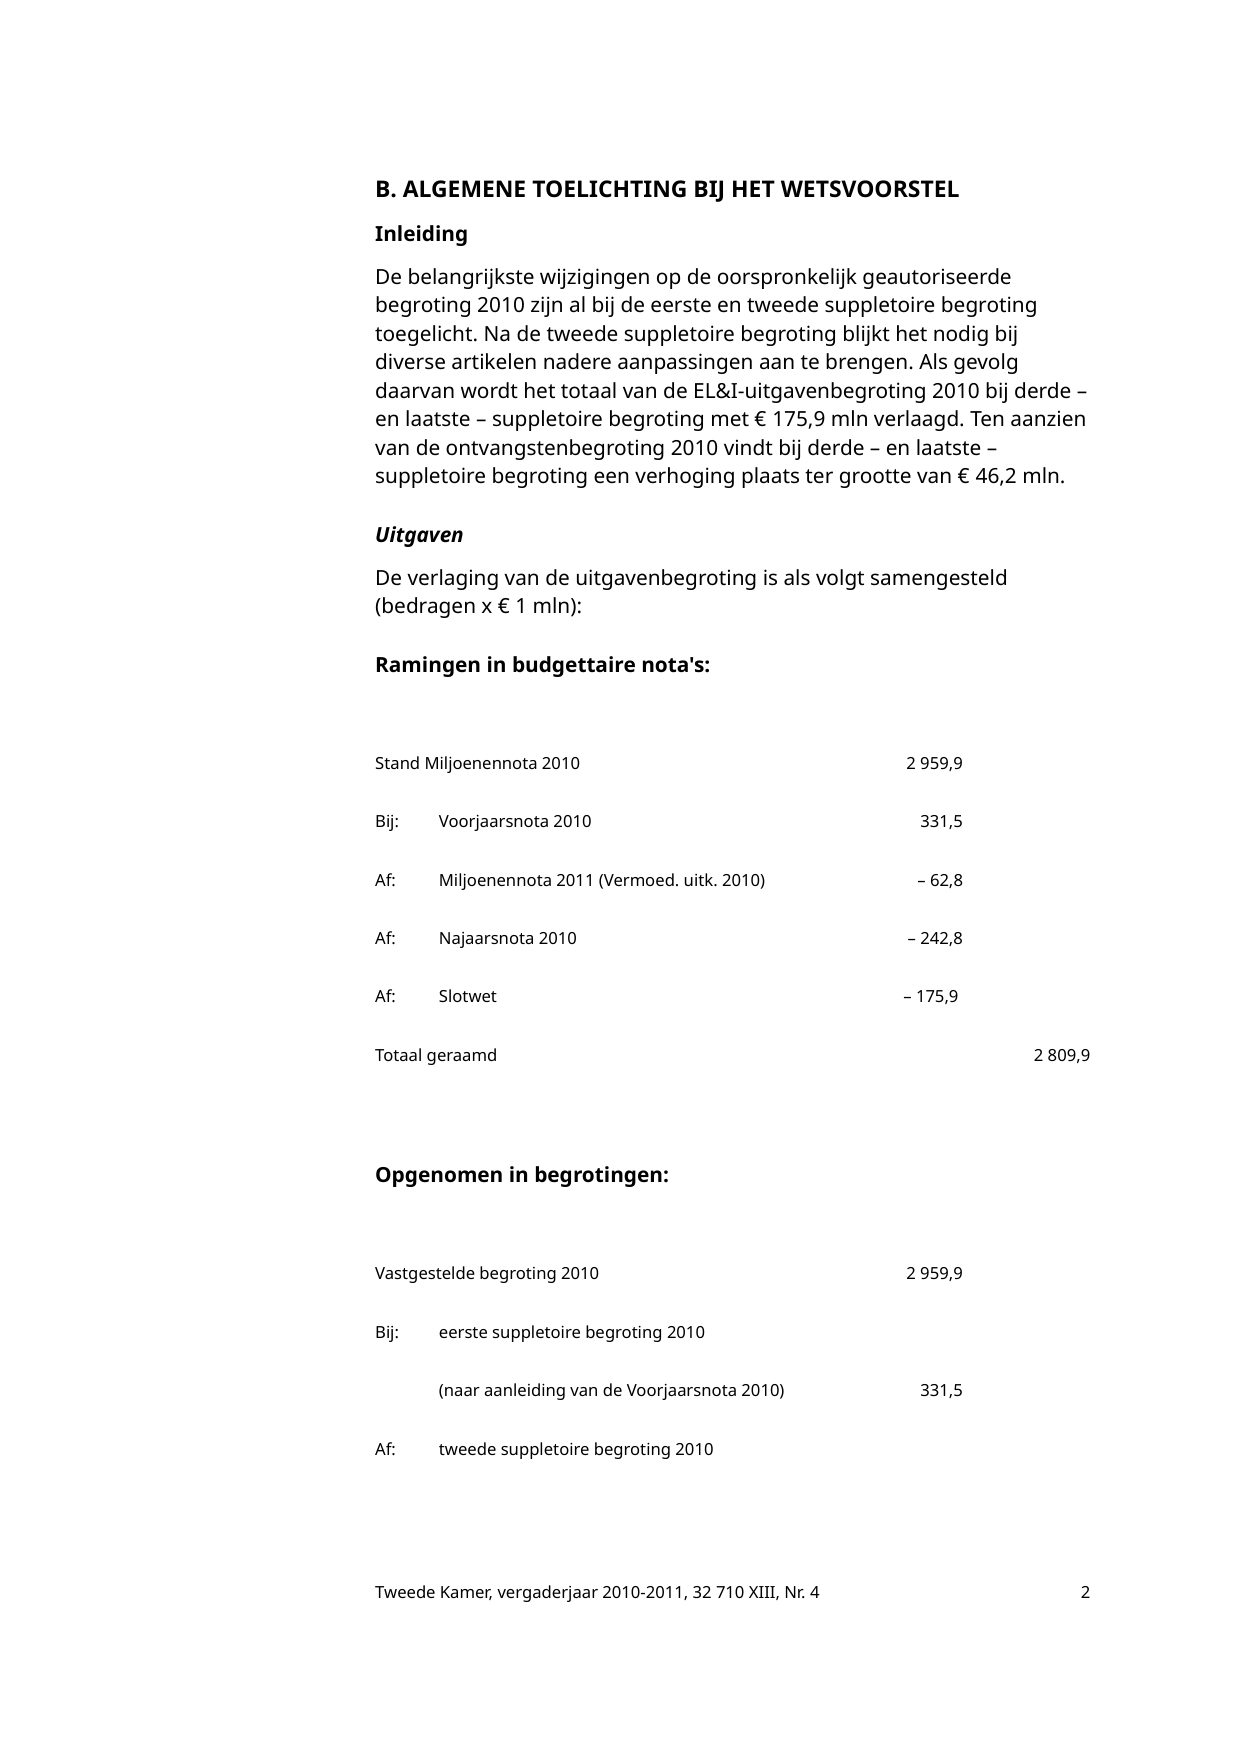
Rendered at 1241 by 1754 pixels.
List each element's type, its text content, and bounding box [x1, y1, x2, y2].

table_cell Miljoenennota 2011 (Vermoed. uitk. 2010) [439, 868, 835, 927]
table_cell eerste suppletoire begroting 2010 [439, 1320, 835, 1379]
table_header [963, 1262, 1090, 1320]
table_cell [963, 1379, 1090, 1437]
text De belangrijkste wijzigingen op de oorspronkelijk geautoriseerde begroting 2010 zijn al bij de eerste en tweede suppletoire begroting toegelicht. Na de tweede suppletoire begroting blijkt het nodig bij diverse artikelen nadere aanpassingen aan te brengen. Als gevolg daarvan wordt het totaal van de EL&I-uitgavenbegroting 2010 bij derde – en laatste – suppletoire begroting met € 175,9 mln verlaagd. Ten aanzien van de ontvangstenbegroting 2010 vindt bij derde – en laatste – suppletoire begroting een verhoging plaats ter grootte van € 46,2 mln. [375, 262, 1090, 490]
table_cell Af: [375, 868, 439, 927]
table_cell Bij: [375, 1320, 439, 1379]
table_cell [963, 985, 1090, 1043]
table_header [963, 751, 1090, 810]
text Opgenomen in begrotingen: [375, 1160, 1090, 1189]
table_cell – 62,8 [835, 868, 963, 927]
table_cell – 175,9 [835, 985, 963, 1043]
table_cell Slotwet [439, 985, 835, 1043]
table_cell 331,5 [835, 1379, 963, 1437]
table_cell Totaal geraamd [375, 1044, 835, 1102]
text Uitgaven [375, 520, 1090, 548]
table_cell Najaarsnota 2010 [439, 927, 835, 985]
table_cell tweede suppletoire begroting 2010 [439, 1437, 835, 1496]
table_cell [963, 927, 1090, 985]
table_cell [963, 1437, 1090, 1496]
table_header 2 959,9 [835, 751, 963, 810]
table_cell 2 809,9 [963, 1044, 1090, 1102]
text Inleiding [375, 219, 1090, 247]
text Ramingen in budgettaire nota's: [375, 650, 1090, 678]
table_cell [835, 1044, 963, 1102]
table_cell [963, 810, 1090, 868]
table_cell [963, 868, 1090, 927]
table_cell Bij: [375, 810, 439, 868]
subtitle B. ALGEMENE TOELICHTING BIJ HET WETSVOORSTEL [375, 172, 1090, 204]
table_cell Af: [375, 1437, 439, 1496]
table_cell – 242,8 [835, 927, 963, 985]
table_header 2 959,9 [835, 1262, 963, 1320]
table_cell [963, 1320, 1090, 1379]
table_cell [375, 1379, 439, 1437]
table_cell Af: [375, 927, 439, 985]
table_header Stand Miljoenennota 2010 [375, 751, 835, 810]
table_header Vastgestelde begroting 2010 [375, 1262, 835, 1320]
table_cell Af: [375, 985, 439, 1043]
table_cell [835, 1437, 963, 1496]
table_cell (naar aanleiding van de Voorjaarsnota 2010) [439, 1379, 835, 1437]
table_cell Voorjaarsnota 2010 [439, 810, 835, 868]
text De verlaging van de uitgavenbegroting is als volgt samengesteld (bedragen x € 1 mln): [375, 563, 1090, 620]
table_cell [835, 1320, 963, 1379]
table_cell 331,5 [835, 810, 963, 868]
